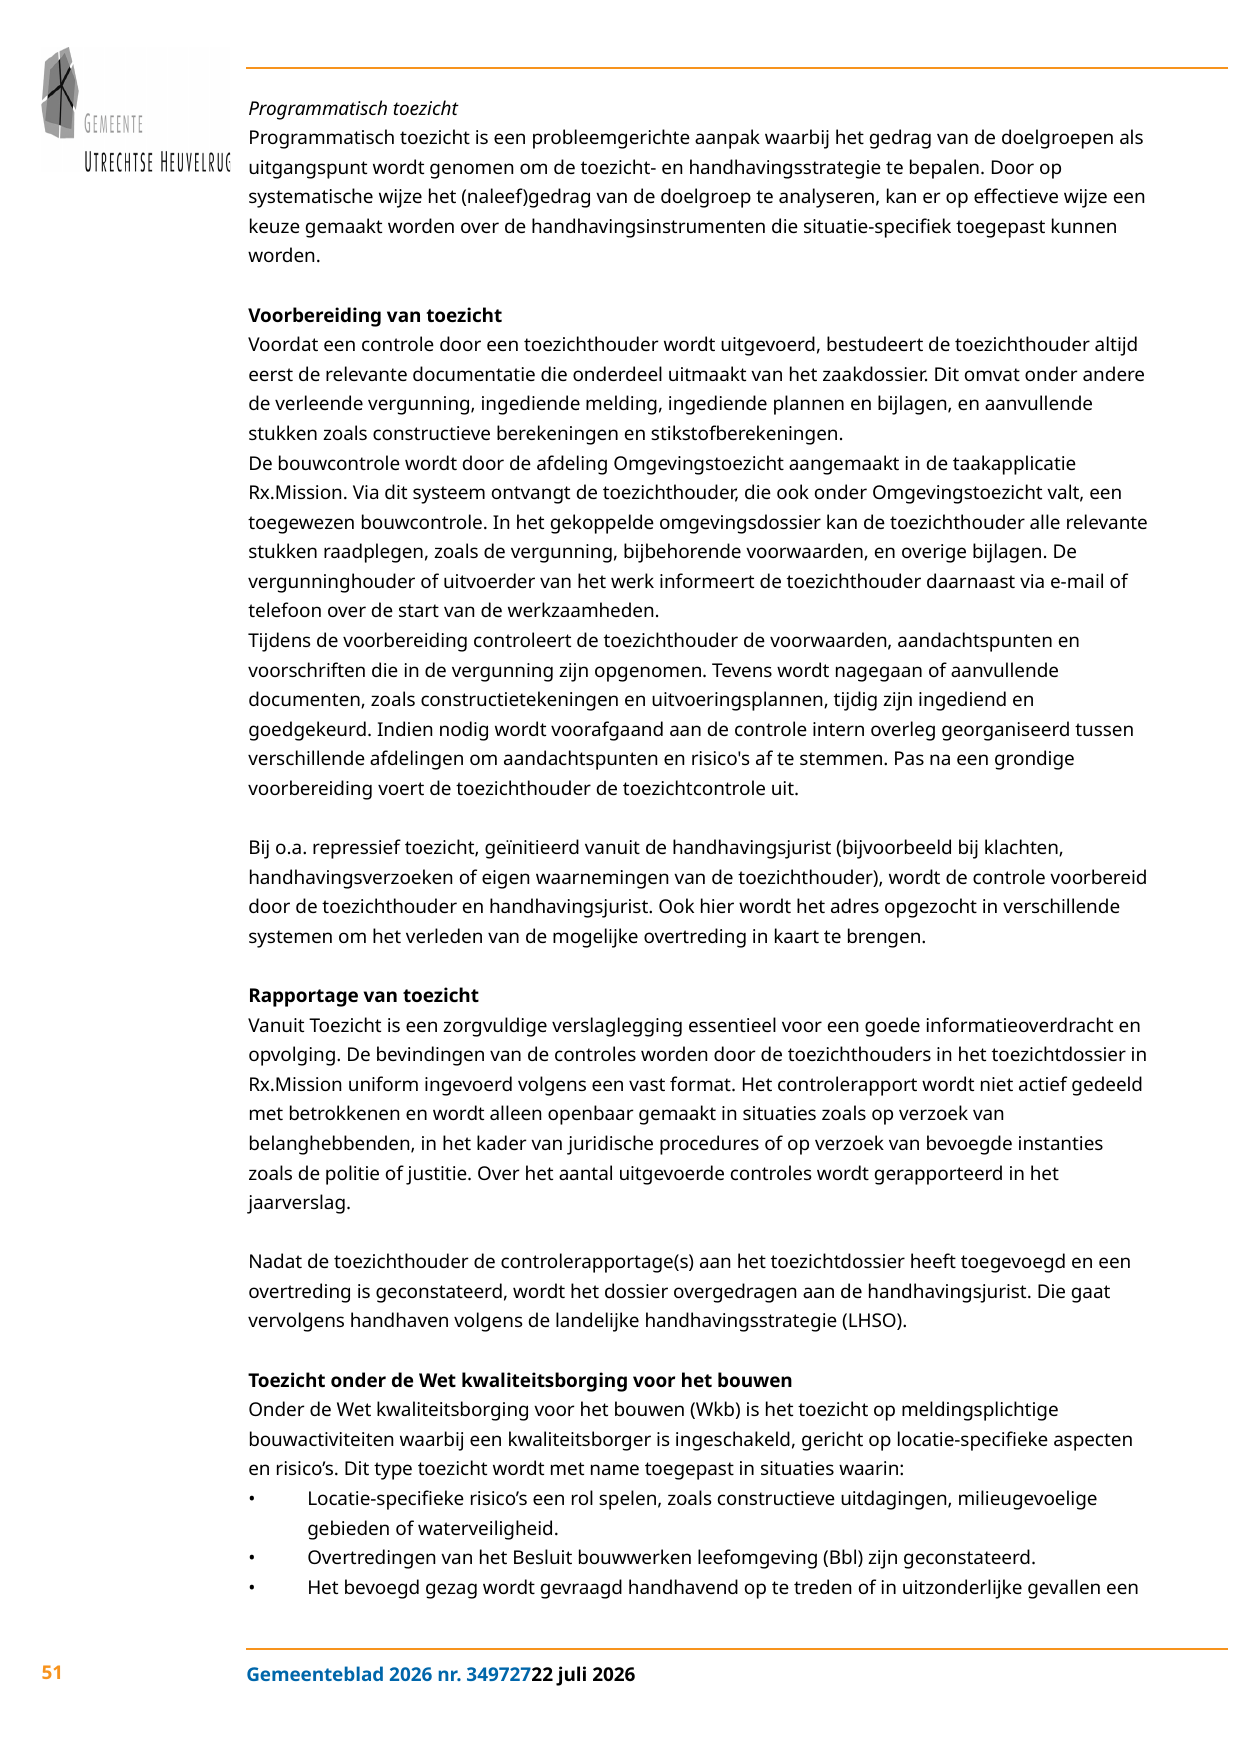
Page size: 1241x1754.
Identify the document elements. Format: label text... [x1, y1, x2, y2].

picture [41, 47, 231, 172]
text Onder de Wet kwaliteitsborging voor het bouwen (Wkb) is het toezicht op meldingsplichtige bouwactiviteiten waarbij een kwaliteitsborger is ingeschakeld, gericht op locatie-specifieke aspecten en risico’s. Dit type toezicht wordt met name toegepast in situaties waarin: [248, 1396, 1152, 1481]
list Locatie-specifieke risico’s een rol spelen, zoals constructieve uitdagingen, milieugevoelige gebieden of waterveiligheid. [248, 1485, 1152, 1541]
text Toezicht onder de Wet kwaliteitsborging voor het bouwen [248, 1367, 1152, 1393]
text Rapportage van toezicht [248, 982, 1152, 1008]
list Het bevoegd gezag wordt gevraagd handhavend op te treden of in uitzonderlijke gevallen een [248, 1574, 1152, 1600]
list Overtredingen van het Besluit bouwwerken leefomgeving (Bbl) zijn geconstateerd. [248, 1544, 1152, 1570]
text De bouwcontrole wordt door de afdeling Omgevingstoezicht aangemaakt in de taakapplicatie Rx.Mission. Via dit systeem ontvangt de toezichthouder, die ook onder Omgevingstoezicht valt, een toegewezen bouwcontrole. In het gekoppelde omgevingsdossier kan de toezichthouder alle relevante stukken raadplegen, zoals de vergunning, bijbehorende voorwaarden, en overige bijlagen. De vergunninghouder of uitvoerder van het werk informeert de toezichthouder daarnaast via e-mail of telefoon over de start van de werkzaamheden. [248, 450, 1152, 623]
text Vanuit Toezicht is een zorgvuldige verslaglegging essentieel voor een goede informatieoverdracht en opvolging. De bevindingen van de controles worden door de toezichthouders in het toezichtdossier in Rx.Mission uniform ingevoerd volgens een vast format. Het controlerapport wordt niet actief gedeeld met betrokkenen en wordt alleen openbaar gemaakt in situaties zoals op verzoek van belanghebbenden, in het kader van juridische procedures of op verzoek van bevoegde instanties zoals de politie of justitie. Over het aantal uitgevoerde controles wordt gerapporteerd in het jaarverslag. [248, 1012, 1152, 1215]
text Nadat de toezichthouder de controlerapportage(s) aan het toezichtdossier heeft toegevoegd en een overtreding is geconstateerd, wordt het dossier overgedragen aan de handhavingsjurist. Die gaat vervolgens handhaven volgens de landelijke handhavingsstrategie (LHSO). [248, 1248, 1152, 1333]
text Tijdens de voorbereiding controleert de toezichthouder de voorwaarden, aandachtspunten en voorschriften die in de vergunning zijn opgenomen. Tevens wordt nagegaan of aanvullende documenten, zoals constructietekeningen en uitvoeringsplannen, tijdig zijn ingediend en goedgekeurd. Indien nodig wordt voorafgaand aan de controle intern overleg georganiseerd tussen verschillende afdelingen om aandachtspunten en risico's af te stemmen. Pas na een grondige voorbereiding voert de toezichthouder de toezichtcontrole uit. [248, 627, 1152, 801]
text Voorbereiding van toezicht [248, 302, 1152, 328]
text Bij o.a. repressief toezicht, geïnitieerd vanuit de handhavingsjurist (bijvoorbeeld bij klachten, handhavingsverzoeken of eigen waarnemingen van de toezichthouder), wordt de controle voorbereid door de toezichthouder en handhavingsjurist. Ook hier wordt het adres opgezocht in verschillende systemen om het verleden van de mogelijke overtreding in kaart te brengen. [248, 834, 1152, 949]
text Voordat een controle door een toezichthouder wordt uitgevoerd, bestudeert de toezichthouder altijd eerst de relevante documentatie die onderdeel uitmaakt van het zaakdossier. Dit omvat onder andere de verleende vergunning, ingediende melding, ingediende plannen en bijlagen, en aanvullende stukken zoals constructieve berekeningen en stikstofberekeningen. [248, 331, 1152, 446]
text Programmatisch toezicht is een probleemgerichte aanpak waarbij het gedrag van de doelgroepen als uitgangspunt wordt genomen om de toezicht- en handhavingsstrategie te bepalen. Door op systematische wijze het (naleef)gedrag van de doelgroep te analyseren, kan er op effectieve wijze een keuze gemaakt worden over de handhavingsinstrumenten die situatie-specifiek toegepast kunnen worden. [248, 124, 1152, 268]
text Programmatisch toezicht [248, 95, 1152, 121]
